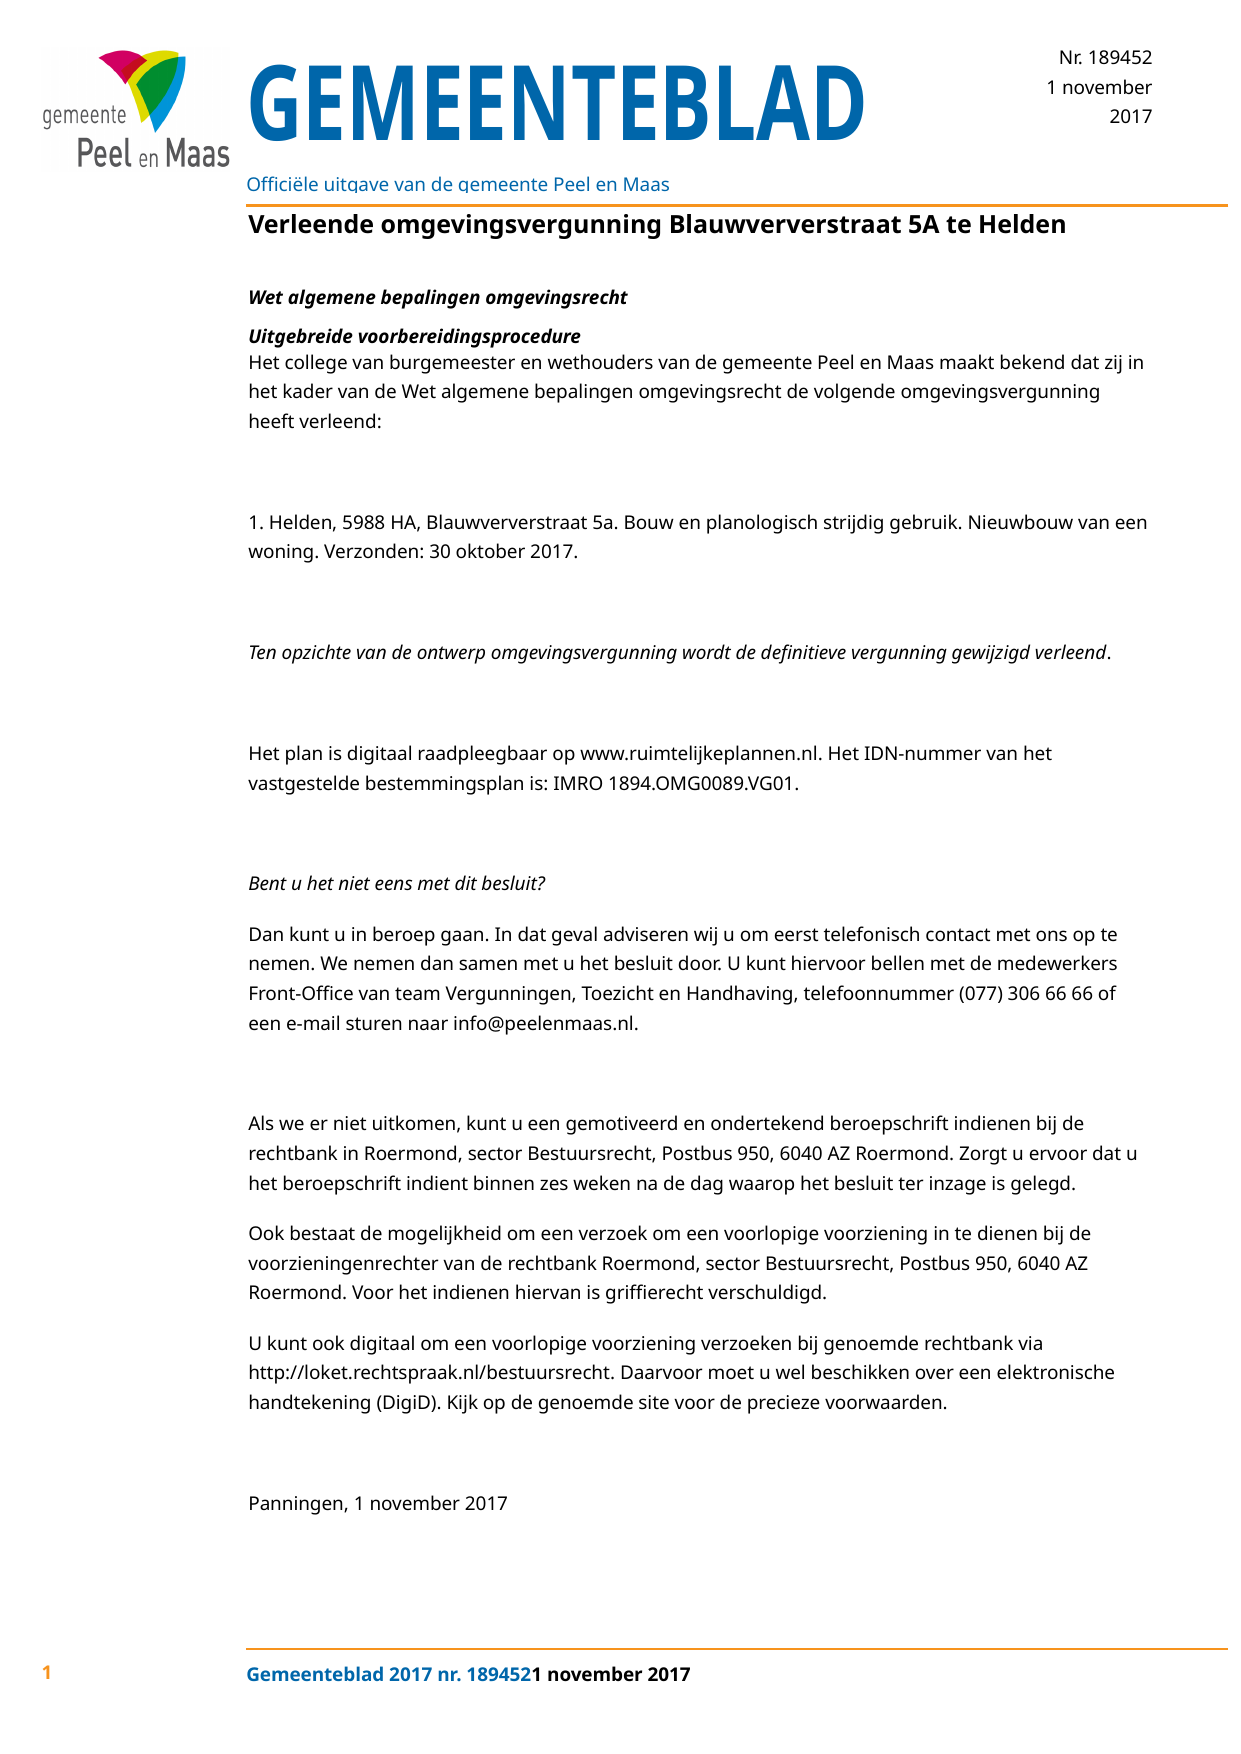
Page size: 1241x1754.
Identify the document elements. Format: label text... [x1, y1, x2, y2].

text Ten opzichte van de ontwerp omgevingsvergunning wordt de definitieve vergunning gewijzigd verleend. [248, 639, 1152, 665]
text Het college van burgemeester en wethouders van de gemeente Peel en Maas maakt bekend dat zij in het kader van de Wet algemene bepalingen omgevingsrecht de volgende omgevingsvergunning heeft verleend: [248, 349, 1152, 434]
text Wet algemene bepalingen omgevingsrecht [248, 284, 1152, 309]
text 1. Helden, 5988 HA, Blauwververstraat 5a. Bouw en planologisch strijdig gebruik. Nieuwbouw van een woning. Verzonden: 30 oktober 2017. [248, 509, 1152, 564]
text Als we er niet uitkomen, kunt u een gemotiveerd en ondertekend beroepschrift indienen bij de rechtbank in Roermond, sector Bestuursrecht, Postbus 950, 6040 AZ Roermond. Zorgt u ervoor dat u het beroepschrift indient binnen zes weken na de dag waarop het besluit ter inzage is gelegd. [248, 1111, 1152, 1195]
text U kunt ook digitaal om een voorlopige voorziening verzoeken bij genoemde rechtbank via http://loket.rechtspraak.nl/bestuursrecht. Daarvoor moet u wel beschikken over een elektronische handtekening (DigiD). Kijk op de genoemde site voor de precieze voorwaarden. [248, 1330, 1152, 1414]
text Bent u het niet eens met dit besluit? [248, 871, 1152, 896]
text Panningen, 1 november 2017 [248, 1490, 1152, 1515]
picture [41, 47, 231, 172]
text Het plan is digitaal raadpleegbaar op www.ruimtelijkeplannen.nl. Het IDN-nummer van het vastgestelde bestemmingsplan is: IMRO 1894.OMG0089.VG01. [248, 740, 1152, 795]
text Uitgebreide voorbereidingsprocedure [248, 323, 1152, 349]
text Dan kunt u in beroep gaan. In dat geval adviseren wij u om eerst telefonisch contact met ons op te nemen. We nemen dan samen met u het besluit door. U kunt hiervoor bellen met de medewerkers Front-Office van team Vergunningen, Toezicht en Handhaving, telefoonnummer (077) 306 66 66 of een e-mail sturen naar info@peelenmaas.nl. [248, 921, 1152, 1035]
text Ook bestaat de mogelijkheid om een verzoek om een voorlopige voorziening in te dienen bij de voorzieningenrechter van de rechtbank Roermond, sector Bestuursrecht, Postbus 950, 6040 AZ Roermond. Voor het indienen hiervan is griffierecht verschuldigd. [248, 1220, 1152, 1305]
text Verleende omgevingsvergunning Blauwververstraat 5A te Helden [248, 207, 1152, 241]
